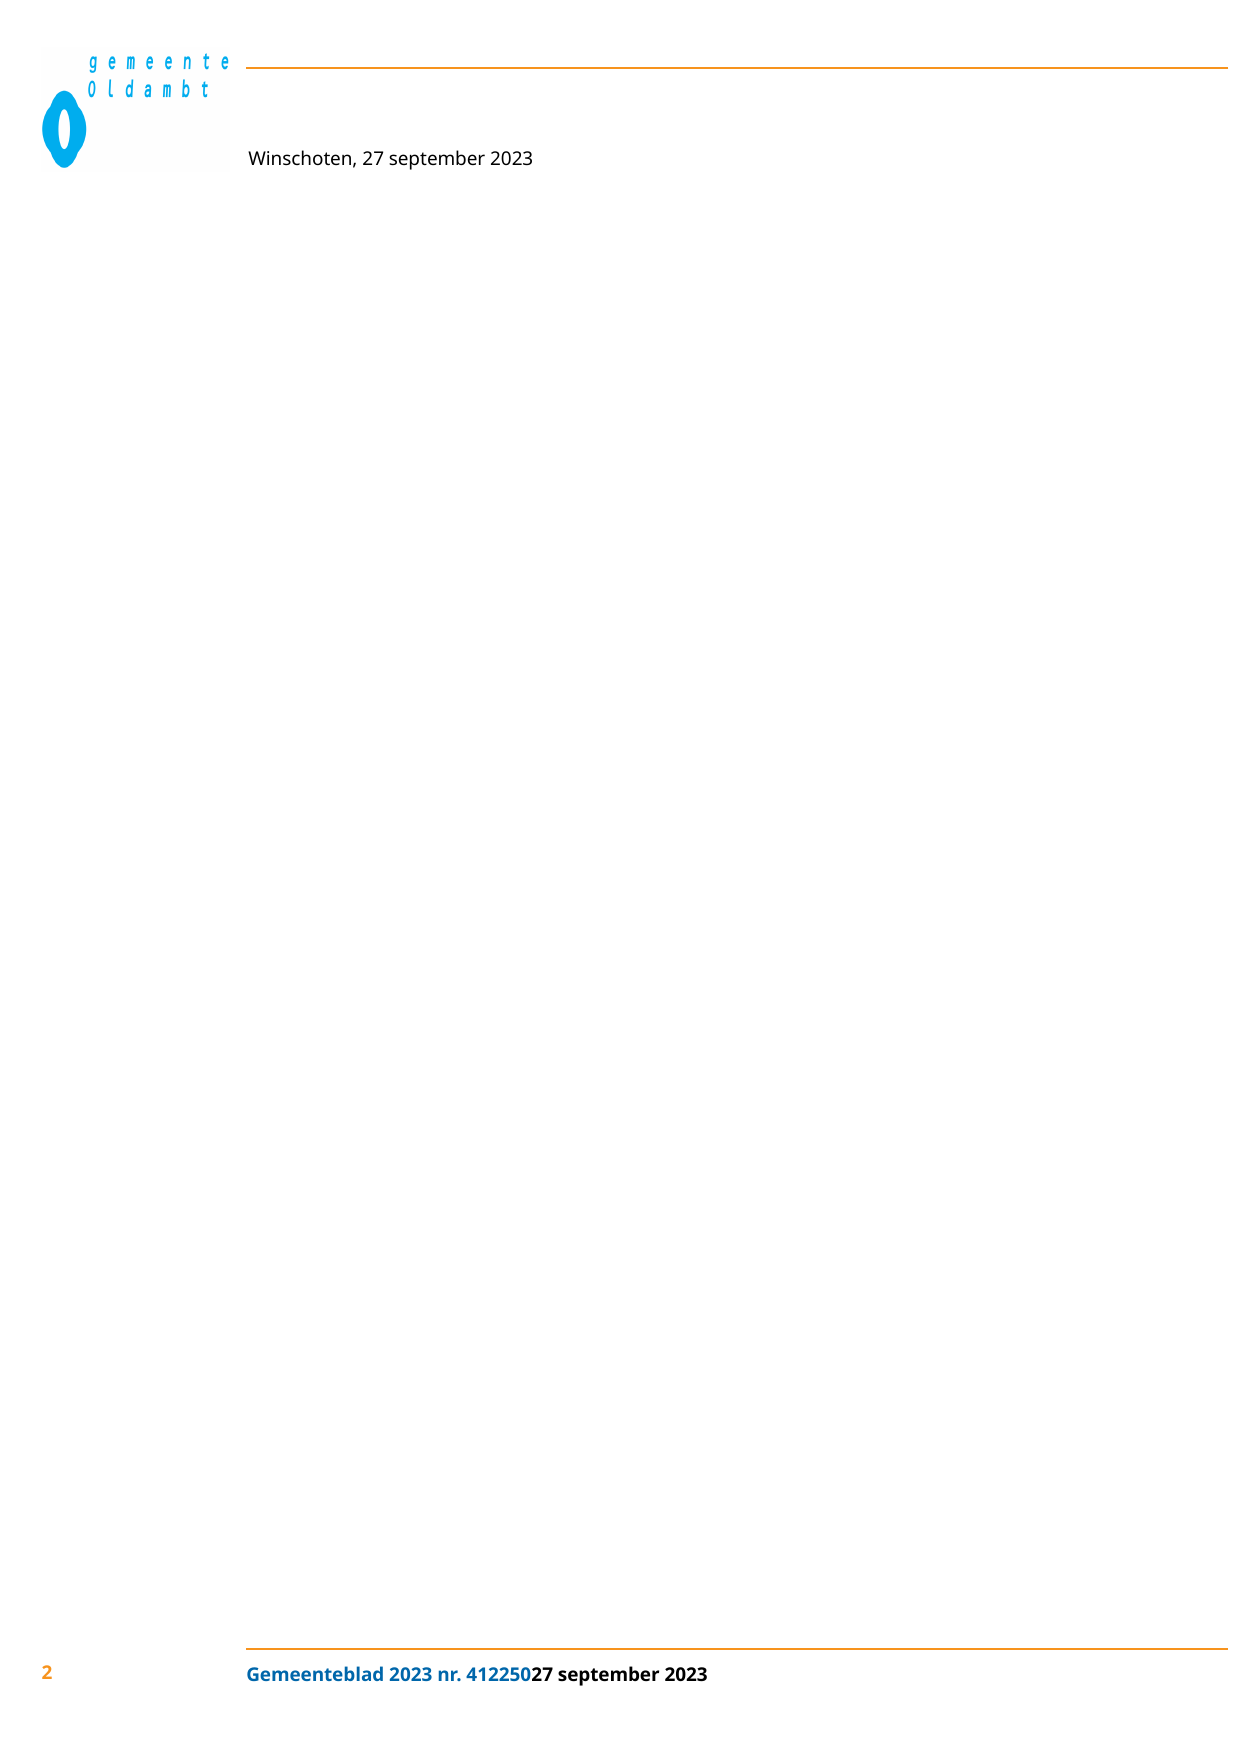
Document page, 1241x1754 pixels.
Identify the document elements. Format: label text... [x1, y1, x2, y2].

picture [41, 47, 231, 172]
text Winschoten, 27 september 2023 [248, 145, 1152, 171]
